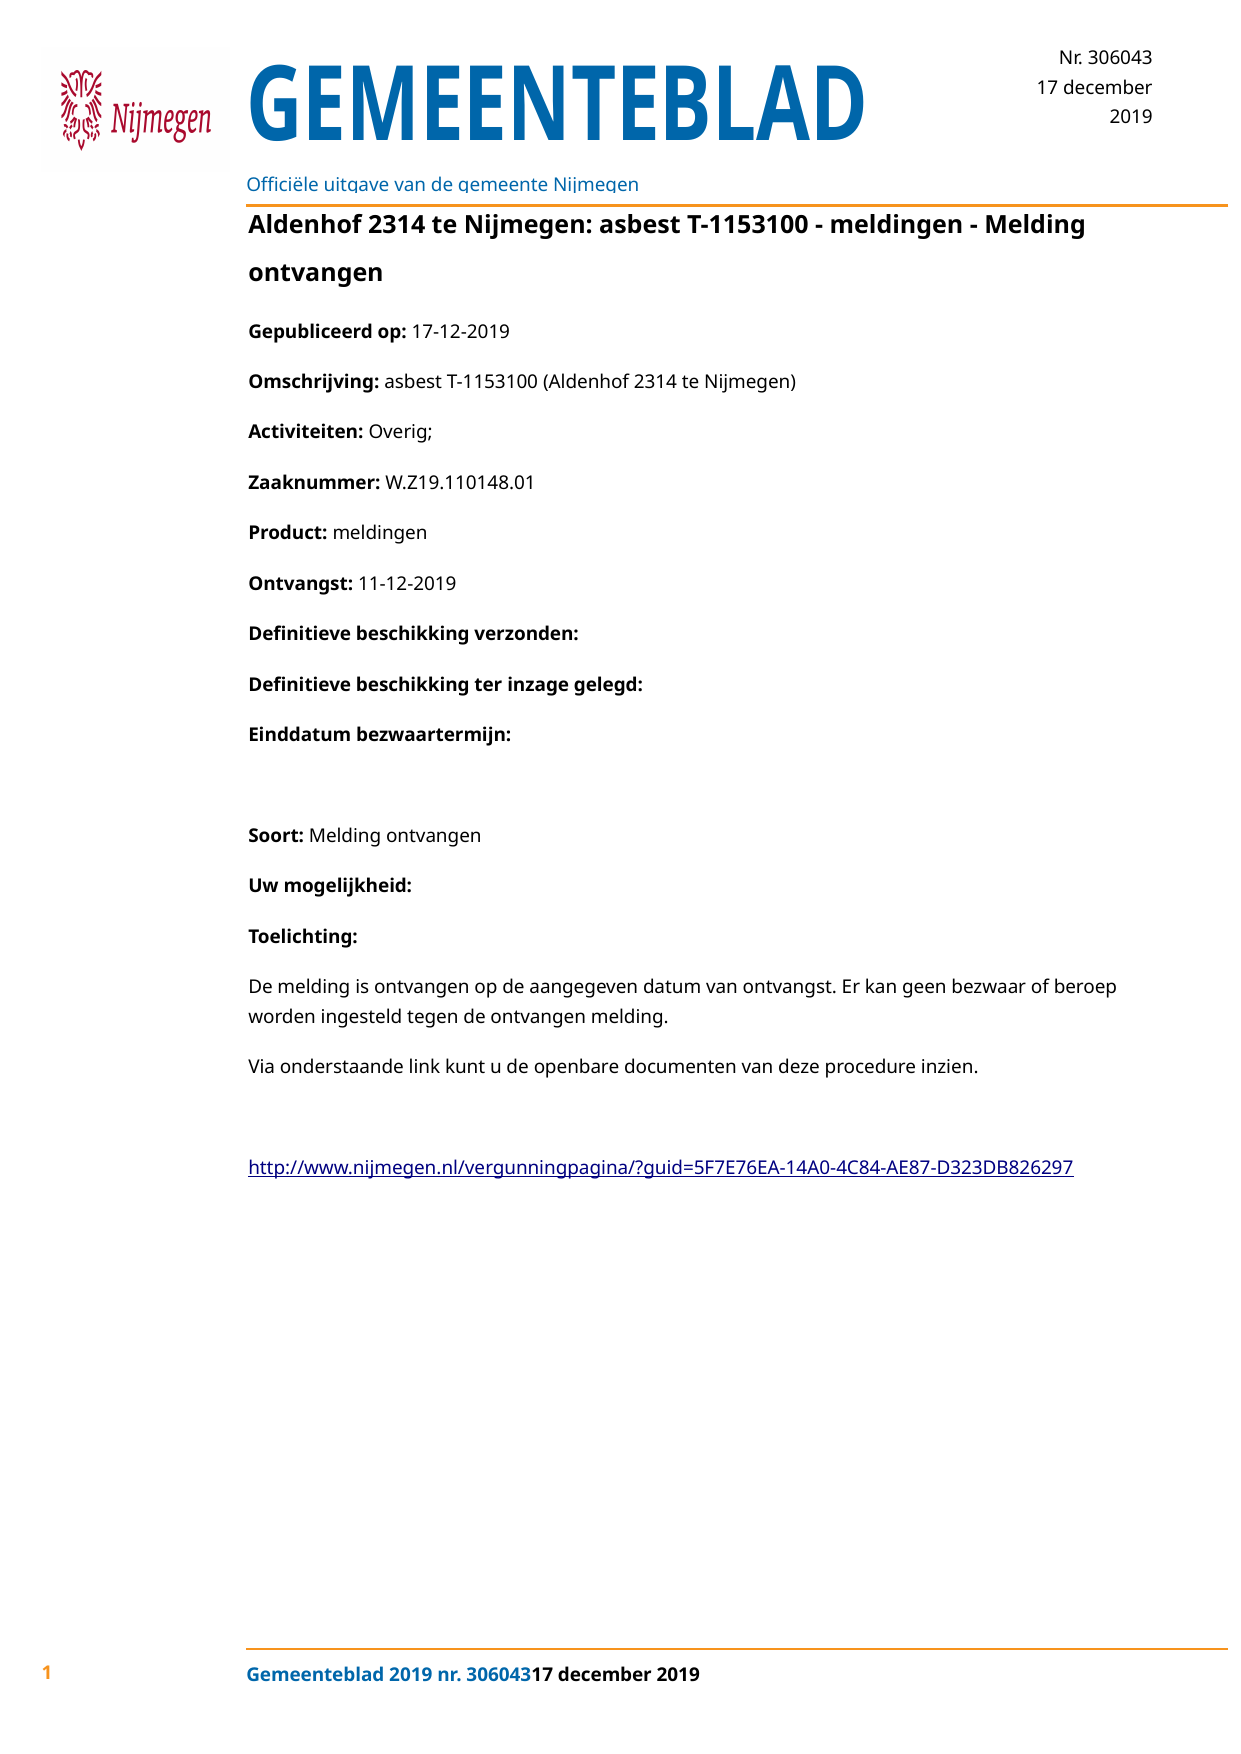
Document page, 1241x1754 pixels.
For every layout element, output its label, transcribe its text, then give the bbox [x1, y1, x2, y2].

text Toelichting: [248, 923, 1152, 949]
text http://www.nijmegen.nl/vergunningpagina/?guid=5F7E76EA-14A0-4C84-AE87-D323DB826297 [248, 1154, 1152, 1180]
text Activiteiten: Overig; [248, 419, 1152, 444]
text Definitieve beschikking ter inzage gelegd: [248, 671, 1152, 697]
text Zaaknummer: W.Z19.110148.01 [248, 469, 1152, 495]
text Einddatum bezwaartermijn: [248, 721, 1152, 747]
text Definitieve beschikking verzonden: [248, 620, 1152, 646]
text Soort: Melding ontvangen [248, 822, 1152, 848]
text Ontvangst: 11-12-2019 [248, 570, 1152, 596]
text Uw mogelijkheid: [248, 872, 1152, 898]
text Omschrijving: asbest T-1153100 (Aldenhof 2314 te Nijmegen) [248, 368, 1152, 394]
picture [41, 47, 231, 172]
text Via onderstaande link kunt u de openbare documenten van deze procedure inzien. [248, 1053, 1152, 1079]
text Product: meldingen [248, 519, 1152, 545]
text Gepubliceerd op: 17-12-2019 [248, 318, 1152, 344]
text De melding is ontvangen op de aangegeven datum van ontvangst. Er kan geen bezwaar of beroep worden ingesteld tegen de ontvangen melding. [248, 973, 1152, 1029]
text Aldenhof 2314 te Nijmegen: asbest T-1153100 - meldingen - Melding ontvangen [248, 207, 1152, 288]
